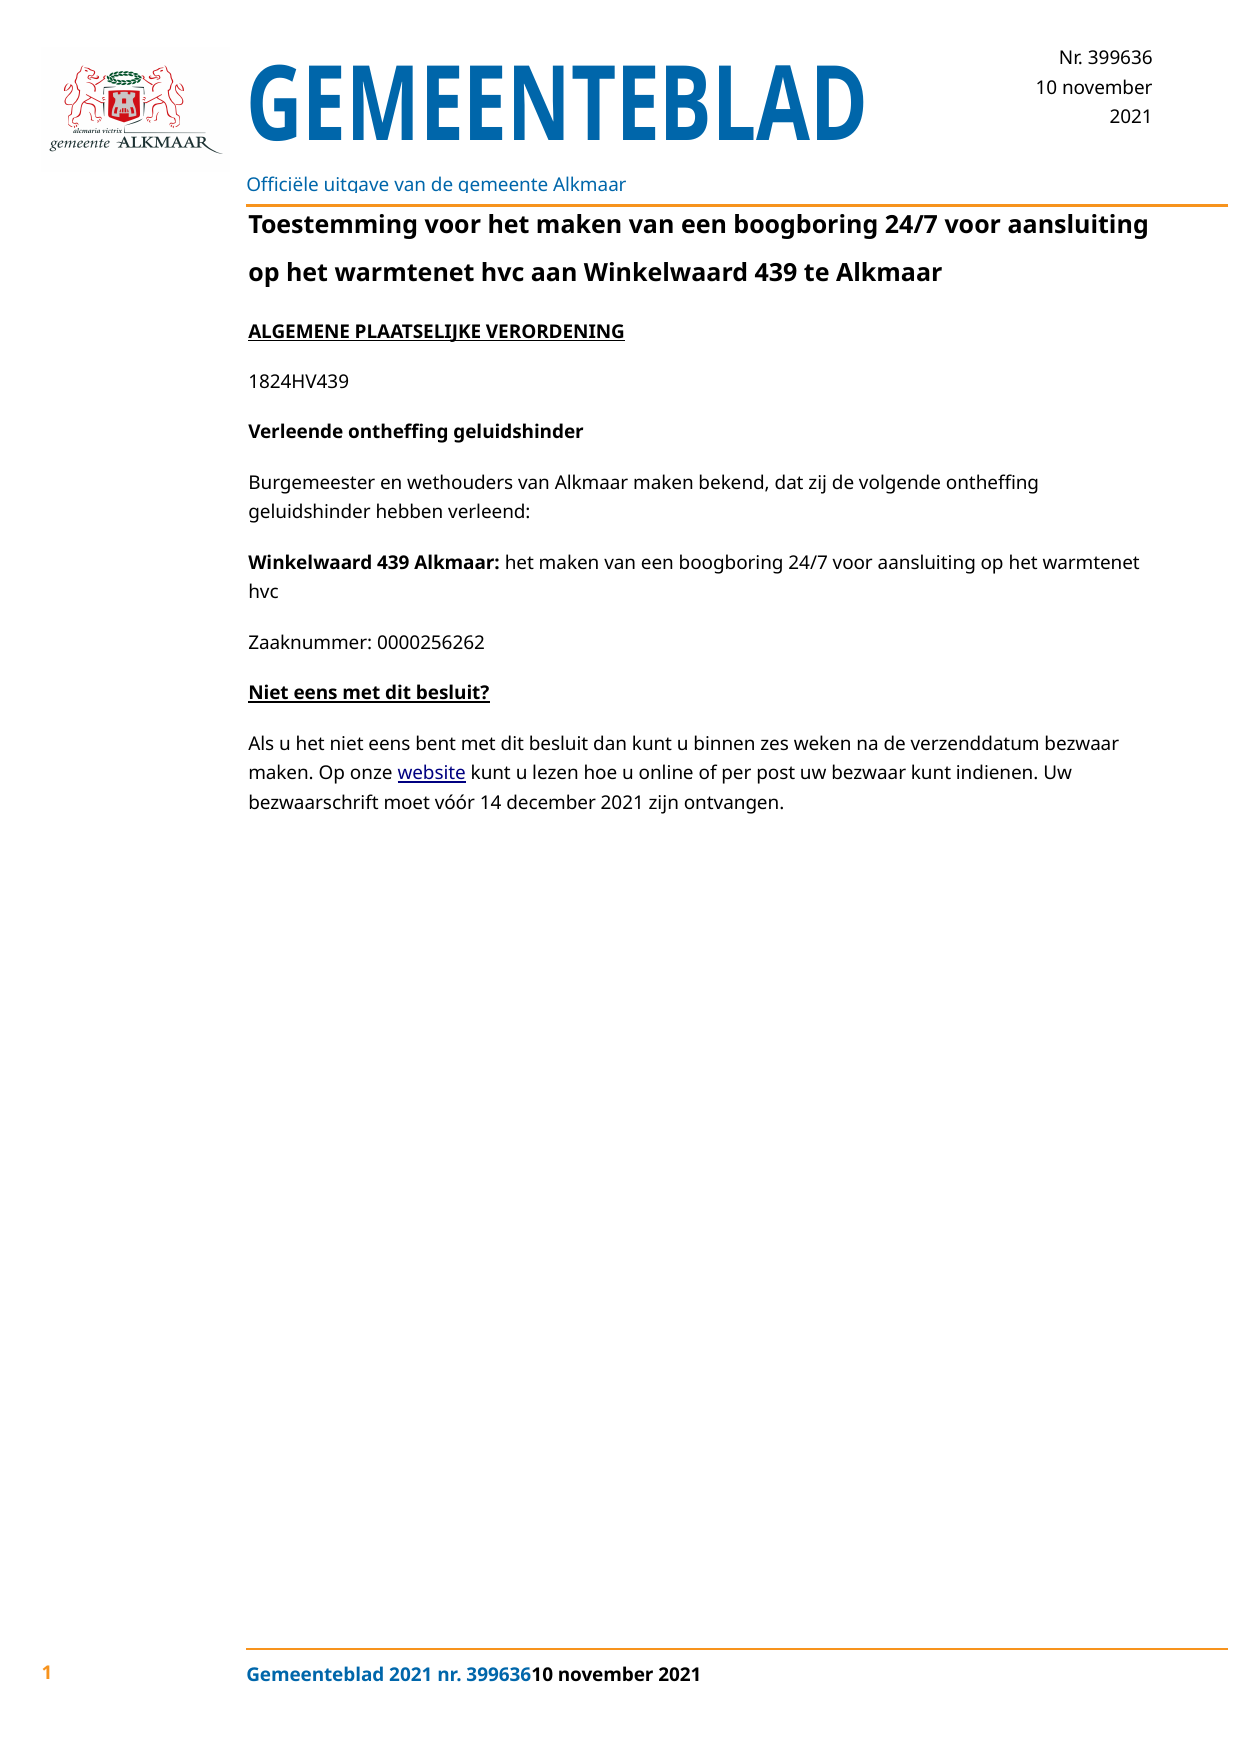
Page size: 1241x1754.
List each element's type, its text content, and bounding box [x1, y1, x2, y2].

text 1824HV439 [248, 368, 1152, 394]
picture [41, 47, 231, 172]
text Niet eens met dit besluit? [248, 679, 1152, 705]
text Verleende ontheffing geluidshinder [248, 419, 1152, 444]
text ALGEMENE PLAATSELIJKE VERORDENING [248, 318, 1152, 344]
text Burgemeester en wethouders van Alkmaar maken bekend, dat zij de volgende ontheffing geluidshinder hebben verleend: [248, 469, 1152, 524]
text Als u het niet eens bent met dit besluit dan kunt u binnen zes weken na de verzenddatum bezwaar maken. Op onze website kunt u lezen hoe u online of per post uw bezwaar kunt indienen. Uw bezwaarschrift moet vóór 14 december 2021 zijn ontvangen. [248, 730, 1152, 815]
text Zaaknummer: 0000256262 [248, 629, 1152, 655]
text Winkelwaard 439 Alkmaar: het maken van een boogboring 24/7 voor aansluiting op het warmtenet hvc [248, 549, 1152, 604]
text Toestemming voor het maken van een boogboring 24/7 voor aansluiting op het warmtenet hvc aan Winkelwaard 439 te Alkmaar [248, 207, 1152, 288]
